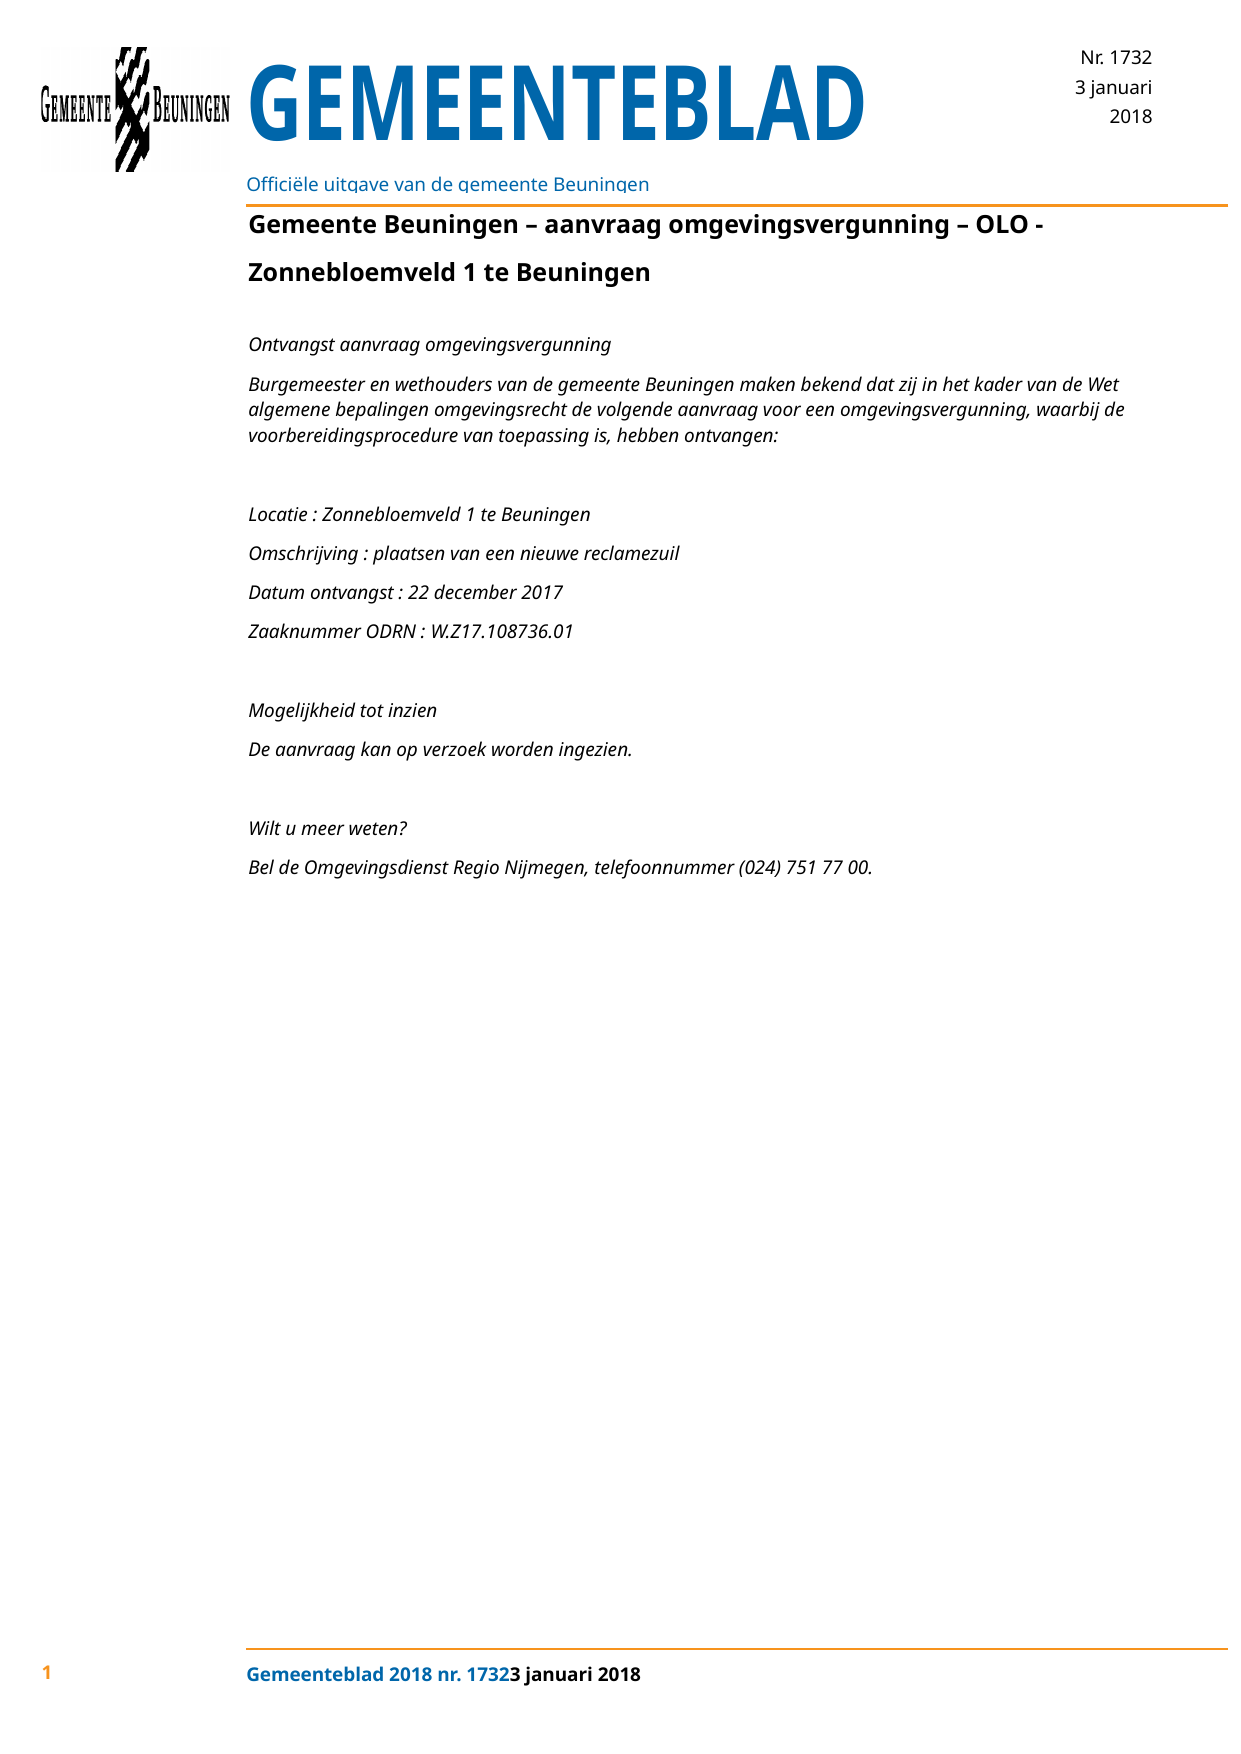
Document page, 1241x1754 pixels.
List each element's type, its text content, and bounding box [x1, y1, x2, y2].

text Locatie : Zonnebloemveld 1 te Beuningen [248, 501, 1152, 526]
text Omschrijving : plaatsen van een nieuwe reclamezuil [248, 540, 1152, 566]
text Gemeente Beuningen – aanvraag omgevingsvergunning – OLO - Zonnebloemveld 1 te Beuningen [248, 207, 1152, 288]
text Mogelijkheid tot inzien [248, 697, 1152, 723]
text Datum ontvangst : 22 december 2017 [248, 579, 1152, 605]
picture [41, 47, 231, 172]
text Burgemeester en wethouders van de gemeente Beuningen maken bekend dat zij in het kader van de Wet algemene bepalingen omgevingsrecht de volgende aanvraag voor een omgevingsvergunning, waarbij de voorbereidingsprocedure van toepassing is, hebben ontvangen: [248, 371, 1152, 448]
text Wilt u meer weten? [248, 815, 1152, 841]
text De aanvraag kan op verzoek worden ingezien. [248, 736, 1152, 762]
text Zaaknummer ODRN : W.Z17.108736.01 [248, 618, 1152, 644]
text Ontvangst aanvraag omgevingsvergunning [248, 331, 1152, 357]
text Bel de Omgevingsdienst Regio Nijmegen, telefoonnummer (024) 751 77 00. [248, 854, 1152, 880]
